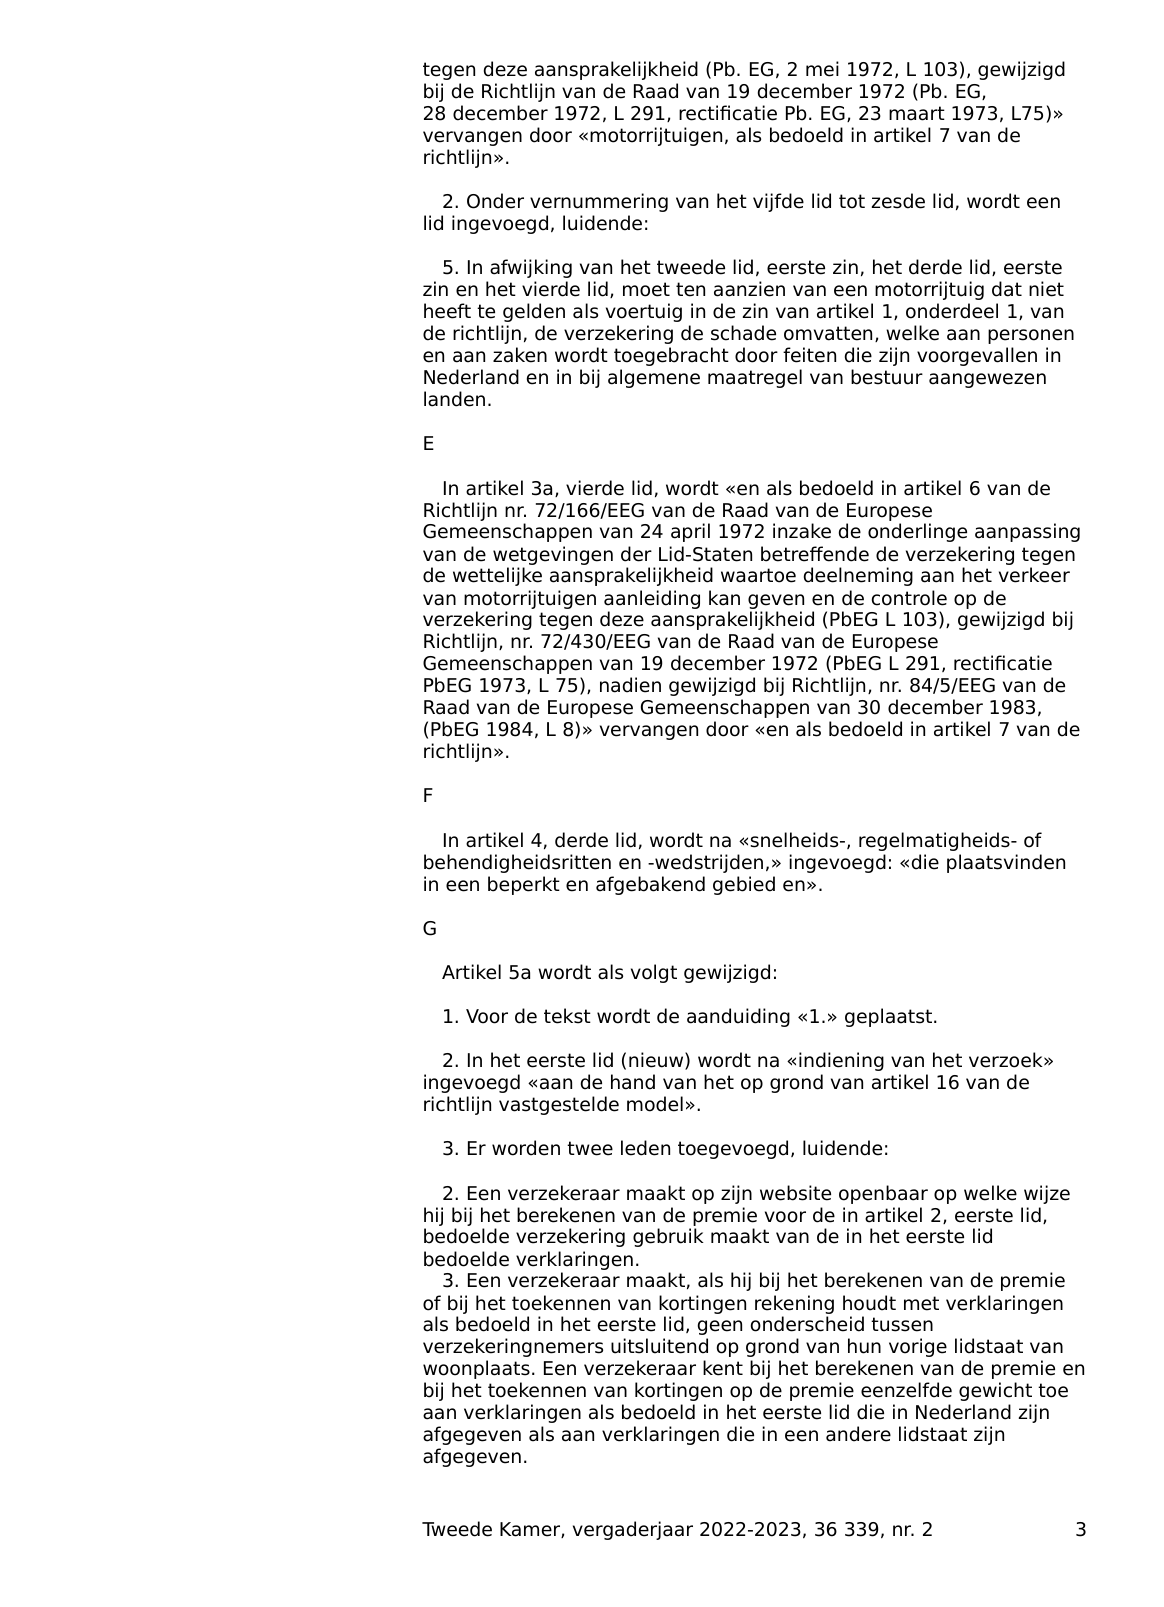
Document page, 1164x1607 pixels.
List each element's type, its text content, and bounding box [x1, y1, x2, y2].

text E [422, 433, 1087, 455]
text F [422, 785, 1087, 807]
text 3. Er worden twee leden toegevoegd, luidende: [422, 1138, 1087, 1160]
text Artikel 5a wordt als volgt gewijzigd: [422, 962, 1087, 984]
text In artikel 4, derde lid, wordt na «snelheids-, regelmatigheids- of behendigheidsritten en -wedstrijden,» ingevoegd: «die plaatsvinden in een beperkt en afgebakend gebied en». [422, 829, 1087, 896]
text 1. Voor de tekst wordt de aanduiding «1.» geplaatst. [422, 1006, 1087, 1028]
text In artikel 3a, vierde lid, wordt «en als bedoeld in artikel 6 van de Richtlijn nr. 72/166/EEG van de Raad van de Europese Gemeenschappen van 24 april 1972 inzake de onderlinge aanpassing van de wetgevingen der Lid-Staten betreffende de verzekering tegen de wettelijke aansprakelijkheid waartoe deelneming aan het verkeer van motorrijtuigen aanleiding kan geven en de controle op de verzekering tegen deze aansprakelijkheid (PbEG L 103), gewijzigd bij Richtlijn, nr. 72/430/EEG van de Raad van de Europese Gemeenschappen van 19 december 1972 (PbEG L 291, rectificatie PbEG 1973, L 75), nadien gewijzigd bij Richtlijn, nr. 84/5/EEG van de Raad van de Europese Gemeenschappen van 30 december 1983, (PbEG 1984, L 8)» vervangen door «en als bedoeld in artikel 7 van de richtlijn». [422, 477, 1087, 763]
text 3. Een verzekeraar maakt, als hij bij het berekenen van de premie of bij het toekennen van kortingen rekening houdt met verklaringen als bedoeld in het eerste lid, geen onderscheid tussen verzekeringnemers uitsluitend op grond van hun vorige lidstaat van woonplaats. Een verzekeraar kent bij het berekenen van de premie en bij het toekennen van kortingen op de premie eenzelfde gewicht toe aan verklaringen als bedoeld in het eerste lid die in Nederland zijn afgegeven als aan verklaringen die in een andere lidstaat zijn afgegeven. [422, 1270, 1087, 1468]
text tegen deze aansprakelijkheid (Pb. EG, 2 mei 1972, L 103), gewijzigd bij de Richtlijn van de Raad van 19 december 1972 (Pb. EG, 28 december 1972, L 291, rectificatie Pb. EG, 23 maart 1973, L75)» vervangen door «motorrijtuigen, als bedoeld in artikel 7 van de richtlijn». [422, 59, 1087, 169]
text 2. Een verzekeraar maakt op zijn website openbaar op welke wijze hij bij het berekenen van de premie voor de in artikel 2, eerste lid, bedoelde verzekering gebruik maakt van de in het eerste lid bedoelde verklaringen. [422, 1182, 1087, 1270]
text 5. In afwijking van het tweede lid, eerste zin, het derde lid, eerste zin en het vierde lid, moet ten aanzien van een motorrijtuig dat niet heeft te gelden als voertuig in de zin van artikel 1, onderdeel 1, van de richtlijn, de verzekering de schade omvatten, welke aan personen en aan zaken wordt toegebracht door feiten die zijn voorgevallen in Nederland en in bij algemene maatregel van bestuur aangewezen landen. [422, 257, 1087, 411]
text 2. Onder vernummering van het vijfde lid tot zesde lid, wordt een lid ingevoegd, luidende: [422, 191, 1087, 235]
text 2. In het eerste lid (nieuw) wordt na «indiening van het verzoek» ingevoegd «aan de hand van het op grond van artikel 16 van de richtlijn vastgestelde model». [422, 1050, 1087, 1116]
text G [422, 918, 1087, 940]
